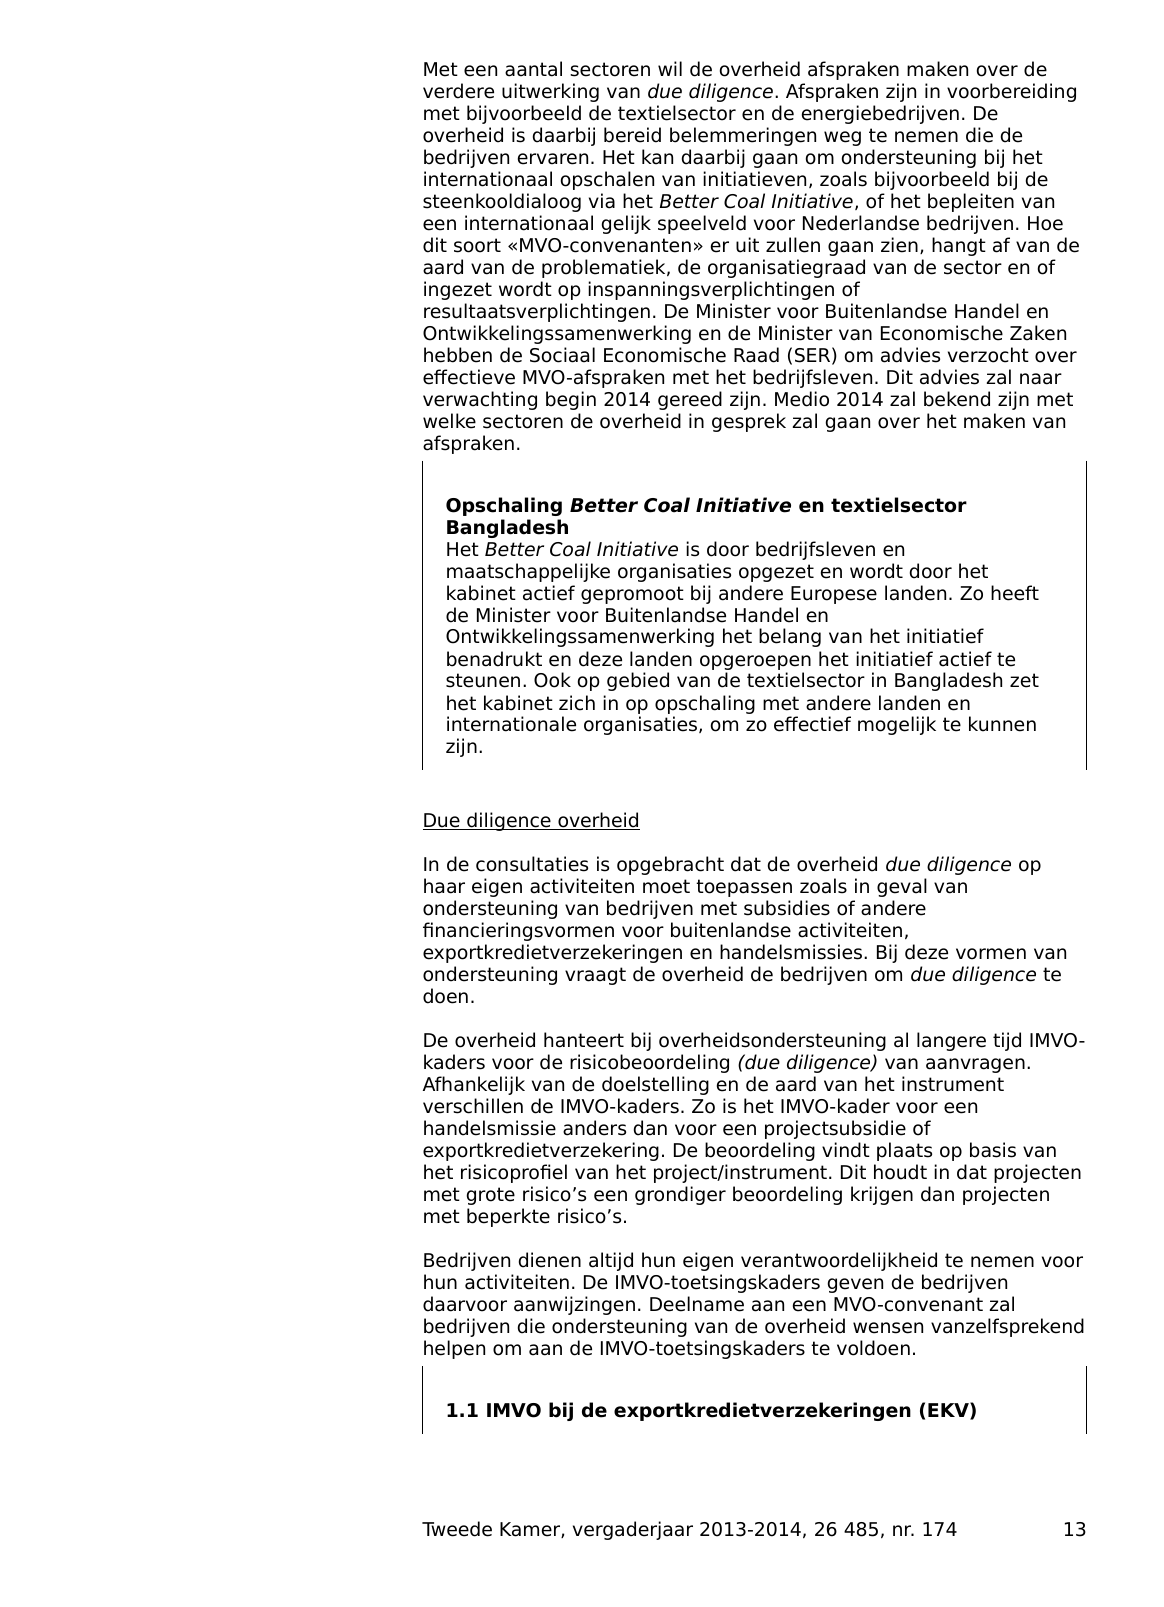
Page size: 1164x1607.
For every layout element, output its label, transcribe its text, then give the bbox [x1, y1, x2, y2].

text In de consultaties is opgebracht dat de overheid due diligence op haar eigen activiteiten moet toepassen zoals in geval van ondersteuning van bedrijven met subsidies of andere financieringsvormen voor buitenlandse activiteiten, exportkredietverzekeringen en handelsmissies. Bij deze vormen van ondersteuning vraagt de overheid de bedrijven om due diligence te doen. [422, 854, 1087, 1008]
text Met een aantal sectoren wil de overheid afspraken maken over de verdere uitwerking van due diligence. Afspraken zijn in voorbereiding met bijvoorbeeld de textielsector en de energiebedrijven. De overheid is daarbij bereid belemmeringen weg te nemen die de bedrijven ervaren. Het kan daarbij gaan om ondersteuning bij het internationaal opschalen van initiatieven, zoals bijvoorbeeld bij de steenkooldialoog via het Better Coal Initiative, of het bepleiten van een internationaal gelijk speelveld voor Nederlandse bedrijven. Hoe dit soort «MVO-convenanten» er uit zullen gaan zien, hangt af van de aard van de problematiek, de organisatiegraad van de sector en of ingezet wordt op inspanningsverplichtingen of resultaatsverplichtingen. De Minister voor Buitenlandse Handel en Ontwikkelingssamenwerking en de Minister van Economische Zaken hebben de Sociaal Economische Raad (SER) om advies verzocht over effectieve MVO-afspraken met het bedrijfsleven. Dit advies zal naar verwachting begin 2014 gereed zijn. Medio 2014 zal bekend zijn met welke sectoren de overheid in gesprek zal gaan over het maken van afspraken. [422, 59, 1087, 455]
table_header Opschaling Better Coal Initiative en textielsector Bangladesh Het Better Coal Initiative is door bedrijfsleven en maatschappelijke organisaties opgezet en wordt door het kabinet actief gepromoot bij andere Europese landen. Zo heeft de Minister voor Buitenlandse Handel en Ontwikkelingssamenwerking het belang van het initiatief benadrukt en deze landen opgeroepen het initiatief actief te steunen. Ook op gebied van de textielsector in Bangladesh zet het kabinet zich in op opschaling met andere landen en internationale organisaties, om zo effectief mogelijk te kunnen zijn. [423, 461, 1086, 770]
table_header 1.1 IMVO bij de exportkredietverzekeringen (EKV) [423, 1366, 1086, 1434]
text De overheid hanteert bij overheidsondersteuning al langere tijd IMVO-kaders voor de risicobeoordeling (due diligence) van aanvragen. Afhankelijk van de doelstelling en de aard van het instrument verschillen de IMVO-kaders. Zo is het IMVO-kader voor een handelsmissie anders dan voor een projectsubsidie of exportkredietverzekering. De beoordeling vindt plaats op basis van het risicoprofiel van het project/instrument. Dit houdt in dat projecten met grote risico’s een grondiger beoordeling krijgen dan projecten met beperkte risico’s. [422, 1030, 1087, 1228]
subtitle Due diligence overheid [422, 810, 1087, 832]
text Bedrijven dienen altijd hun eigen verantwoordelijkheid te nemen voor hun activiteiten. De IMVO-toetsingskaders geven de bedrijven daarvoor aanwijzingen. Deelname aan een MVO-convenant zal bedrijven die ondersteuning van de overheid wensen vanzelfsprekend helpen om aan de IMVO-toetsingskaders te voldoen. [422, 1250, 1087, 1360]
